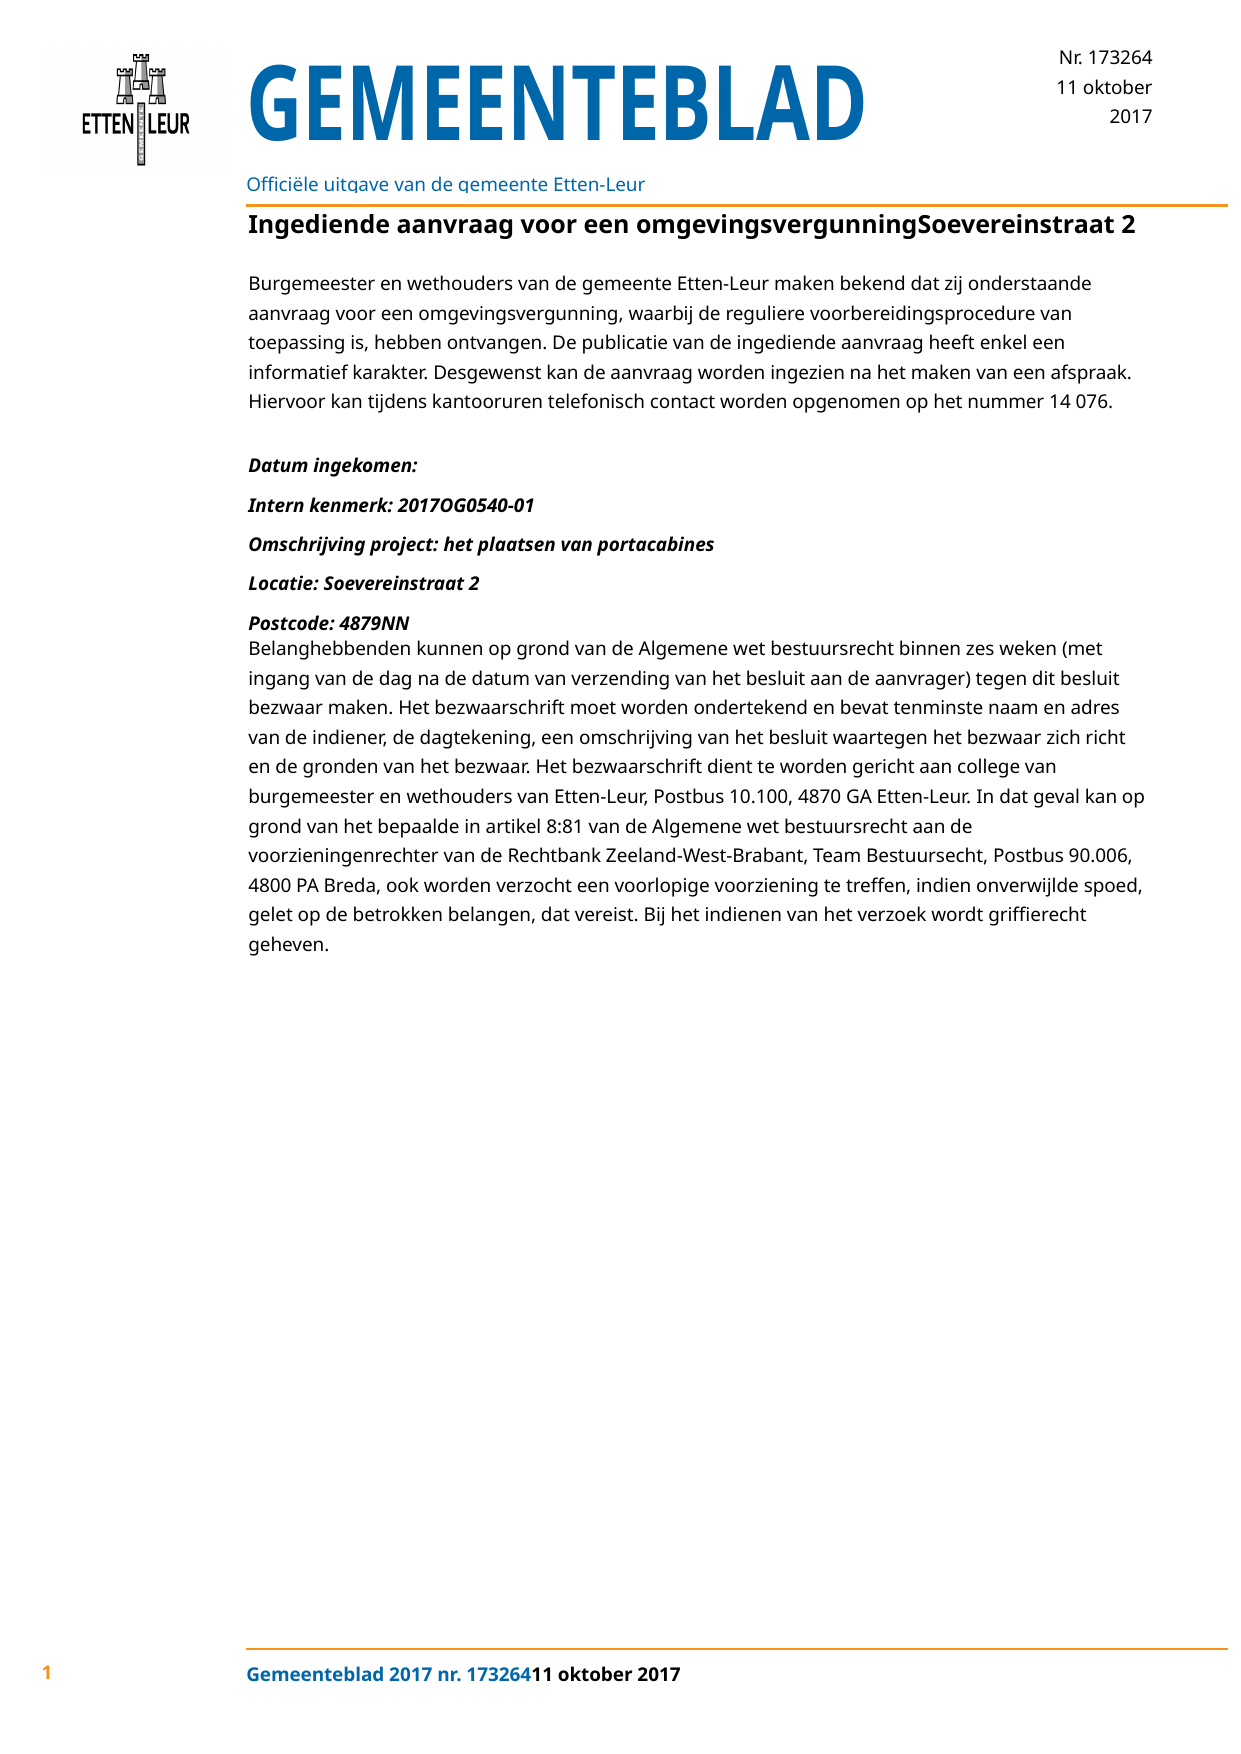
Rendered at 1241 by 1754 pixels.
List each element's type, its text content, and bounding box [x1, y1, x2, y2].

text Datum ingekomen: [248, 453, 1152, 478]
text Locatie: Soevereinstraat 2 [248, 570, 1152, 596]
text Burgemeester en wethouders van de gemeente Etten-Leur maken bekend dat zij onderstaande aanvraag voor een omgevingsvergunning, waarbij de reguliere voorbereidingsprocedure van toepassing is, hebben ontvangen. De publicatie van de ingediende aanvraag heeft enkel een informatief karakter. Desgewenst kan de aanvraag worden ingezien na het maken van een afspraak. Hiervoor kan tijdens kantooruren telefonisch contact worden opgenomen op het nummer 14 076. [248, 270, 1152, 414]
text Belanghebbenden kunnen op grond van de Algemene wet bestuursrecht binnen zes weken (met ingang van de dag na de datum van verzending van het besluit aan de aanvrager) tegen dit besluit bezwaar maken. Het bezwaarschrift moet worden ondertekend en bevat tenminste naam en adres van de indiener, de dagtekening, een omschrijving van het besluit waartegen het bezwaar zich richt en de gronden van het bezwaar. Het bezwaarschrift dient te worden gericht aan college van burgemeester en wethouders van Etten-Leur, Postbus 10.100, 4870 GA Etten-Leur. In dat geval kan op grond van het bepaalde in artikel 8:81 van de Algemene wet bestuursrecht aan de voorzieningenrechter van de Rechtbank Zeeland-West-Brabant, Team Bestuursecht, Postbus 90.006, 4800 PA Breda, ook worden verzocht een voorlopige voorziening te treffen, indien onverwijlde spoed, gelet op de betrokken belangen, dat vereist. Bij het indienen van het verzoek wordt griffierecht geheven. [248, 635, 1152, 957]
picture [41, 47, 231, 172]
text Postcode: 4879NN [248, 610, 1152, 635]
text Omschrijving project: het plaatsen van portacabines [248, 531, 1152, 557]
text Ingediende aanvraag voor een omgevingsvergunningSoevereinstraat 2 [248, 207, 1152, 241]
text Intern kenmerk: 2017OG0540-01 [248, 492, 1152, 518]
